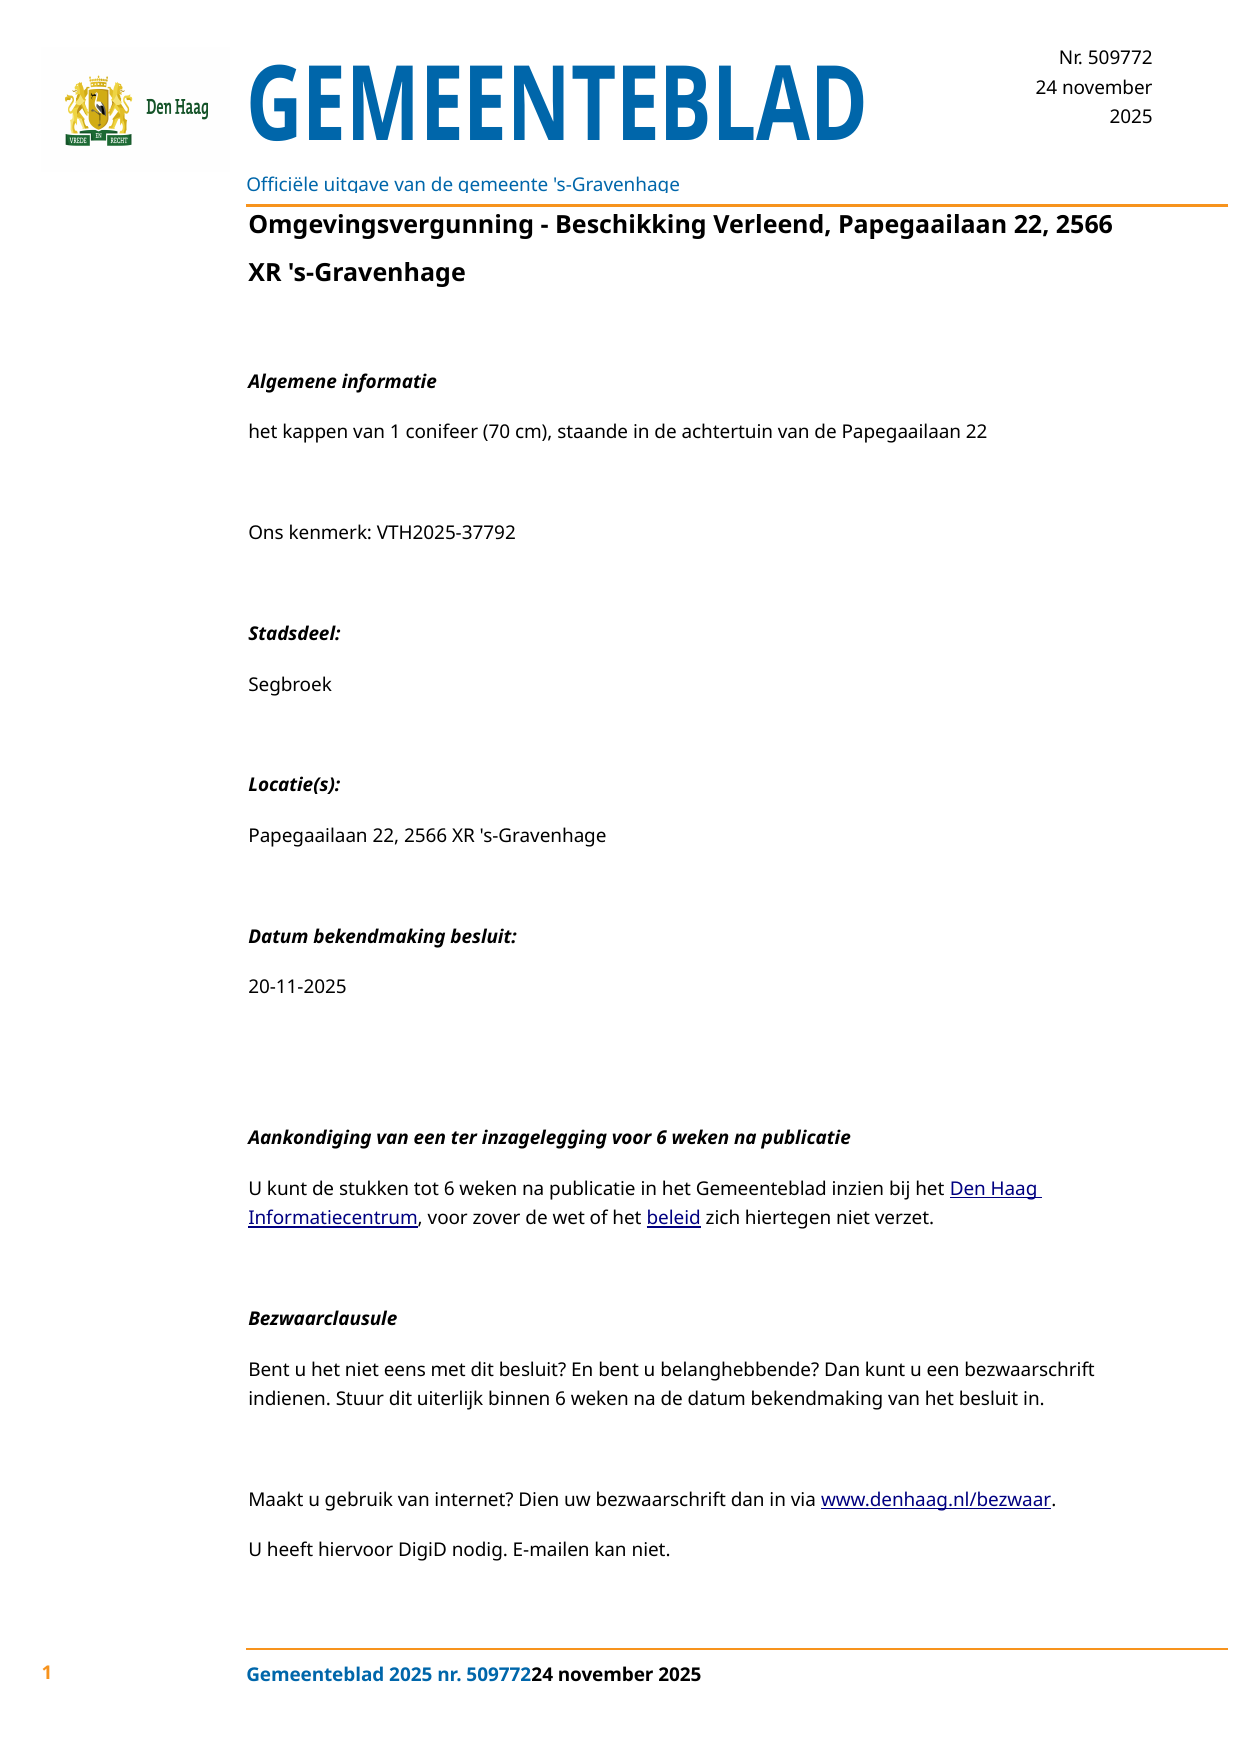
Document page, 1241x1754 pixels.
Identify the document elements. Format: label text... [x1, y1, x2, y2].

text U heeft hiervoor DigiD nodig. E-mailen kan niet. [248, 1537, 1152, 1562]
text Locatie(s): [248, 772, 1152, 797]
text Ons kenmerk: VTH2025-37792 [248, 519, 1152, 545]
text Bent u het niet eens met dit besluit? En bent u belanghebbende? Dan kunt u een bezwaarschrift indienen. Stuur dit uiterlijk binnen 6 weken na de datum bekendmaking van het besluit in. [248, 1356, 1152, 1411]
picture [41, 47, 231, 172]
text Maakt u gebruik van internet? Dien uw bezwaarschrift dan in via www.denhaag.nl/bezwaar. [248, 1486, 1152, 1512]
text Omgevingsvergunning - Beschikking Verleend, Papegaailaan 22, 2566 XR 's-Gravenhage [248, 207, 1152, 288]
text Stadsdeel: [248, 620, 1152, 646]
text Bezwaarclausule [248, 1305, 1152, 1331]
text Segbroek [248, 671, 1152, 697]
text U kunt de stukken tot 6 weken na publicatie in het Gemeenteblad inzien bij het Den Haag Informatiecentrum, voor zover de wet of het beleid zich hiertegen niet verzet. [248, 1175, 1152, 1230]
text Algemene informatie [248, 368, 1152, 394]
text Papegaailaan 22, 2566 XR 's-Gravenhage [248, 822, 1152, 848]
text Aankondiging van een ter inzagelegging voor 6 weken na publicatie [248, 1124, 1152, 1150]
text het kappen van 1 conifeer (70 cm), staande in de achtertuin van de Papegaailaan 22 [248, 419, 1152, 444]
text Datum bekendmaking besluit: [248, 923, 1152, 949]
text 20-11-2025 [248, 973, 1152, 999]
